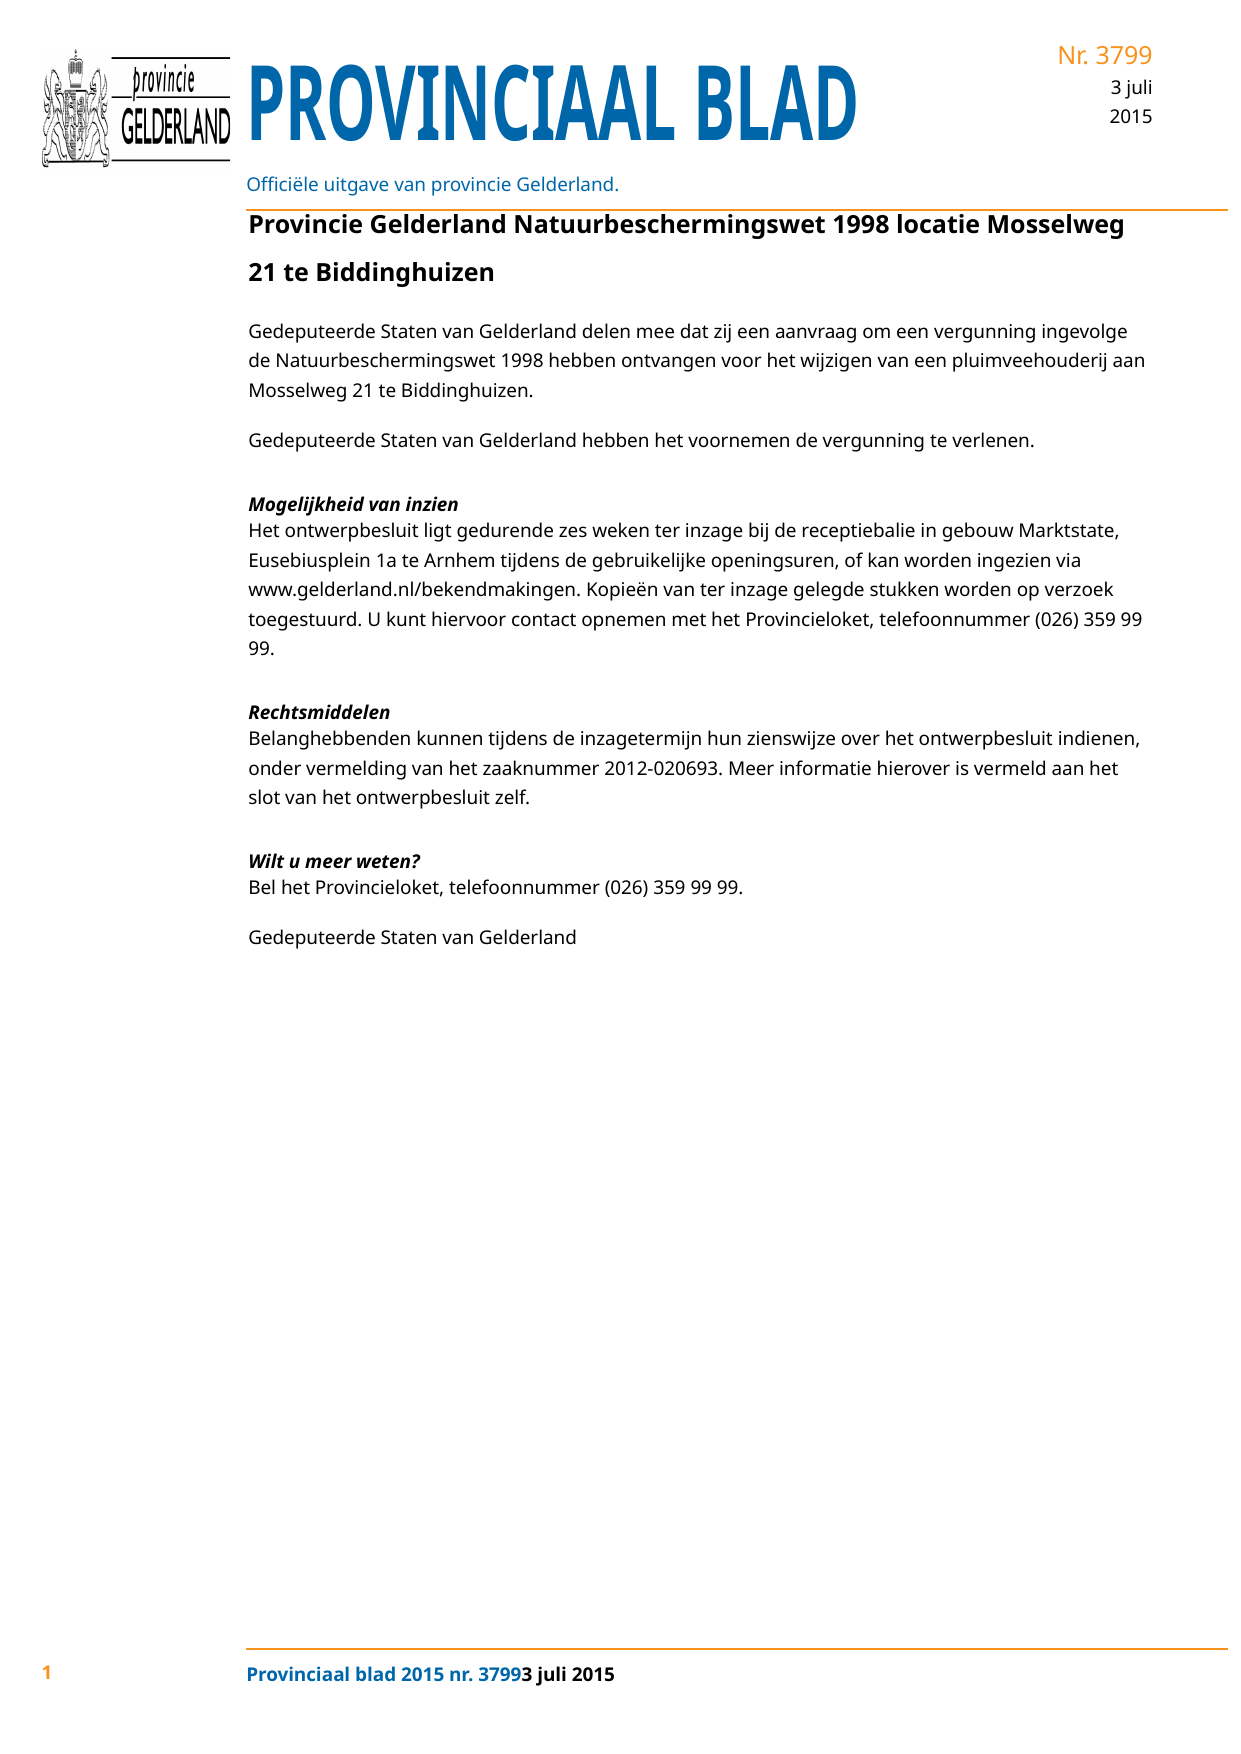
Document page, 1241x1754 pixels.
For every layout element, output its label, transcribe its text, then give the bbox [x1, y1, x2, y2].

text Belanghebbenden kunnen tijdens de inzagetermijn hun zienswijze over het ontwerpbesluit indienen, onder vermelding van het zaaknummer 2012-020693. Meer informatie hierover is vermeld aan het slot van het ontwerpbesluit zelf. [248, 725, 1152, 810]
picture [41, 47, 231, 172]
text Rechtsmiddelen [248, 699, 1152, 725]
text Gedeputeerde Staten van Gelderland [248, 924, 1152, 950]
text Het ontwerpbesluit ligt gedurende zes weken ter inzage bij de receptiebalie in gebouw Marktstate, Eusebiusplein 1a te Arnhem tijdens de gebruikelijke openingsuren, of kan worden ingezien via www.gelderland.nl/bekendmakingen. Kopieën van ter inzage gelegde stukken worden op verzoek toegestuurd. U kunt hiervoor contact opnemen met het Provincieloket, telefoonnummer (026) 359 99 99. [248, 517, 1152, 661]
text Gedeputeerde Staten van Gelderland delen mee dat zij een aanvraag om een vergunning ingevolge de Natuurbeschermingswet 1998 hebben ontvangen voor het wijzigen van een pluimveehouderij aan Mosselweg 21 te Biddinghuizen. [248, 318, 1152, 403]
text Wilt u meer weten? [248, 848, 1152, 874]
text Gedeputeerde Staten van Gelderland hebben het voornemen de vergunning te verlenen. [248, 427, 1152, 453]
text Mogelijkheid van inzien [248, 491, 1152, 517]
text Provincie Gelderland Natuurbeschermingswet 1998 locatie Mosselweg 21 te Biddinghuizen [248, 211, 1152, 288]
text Bel het Provincieloket, telefoonnummer (026) 359 99 99. [248, 874, 1152, 900]
